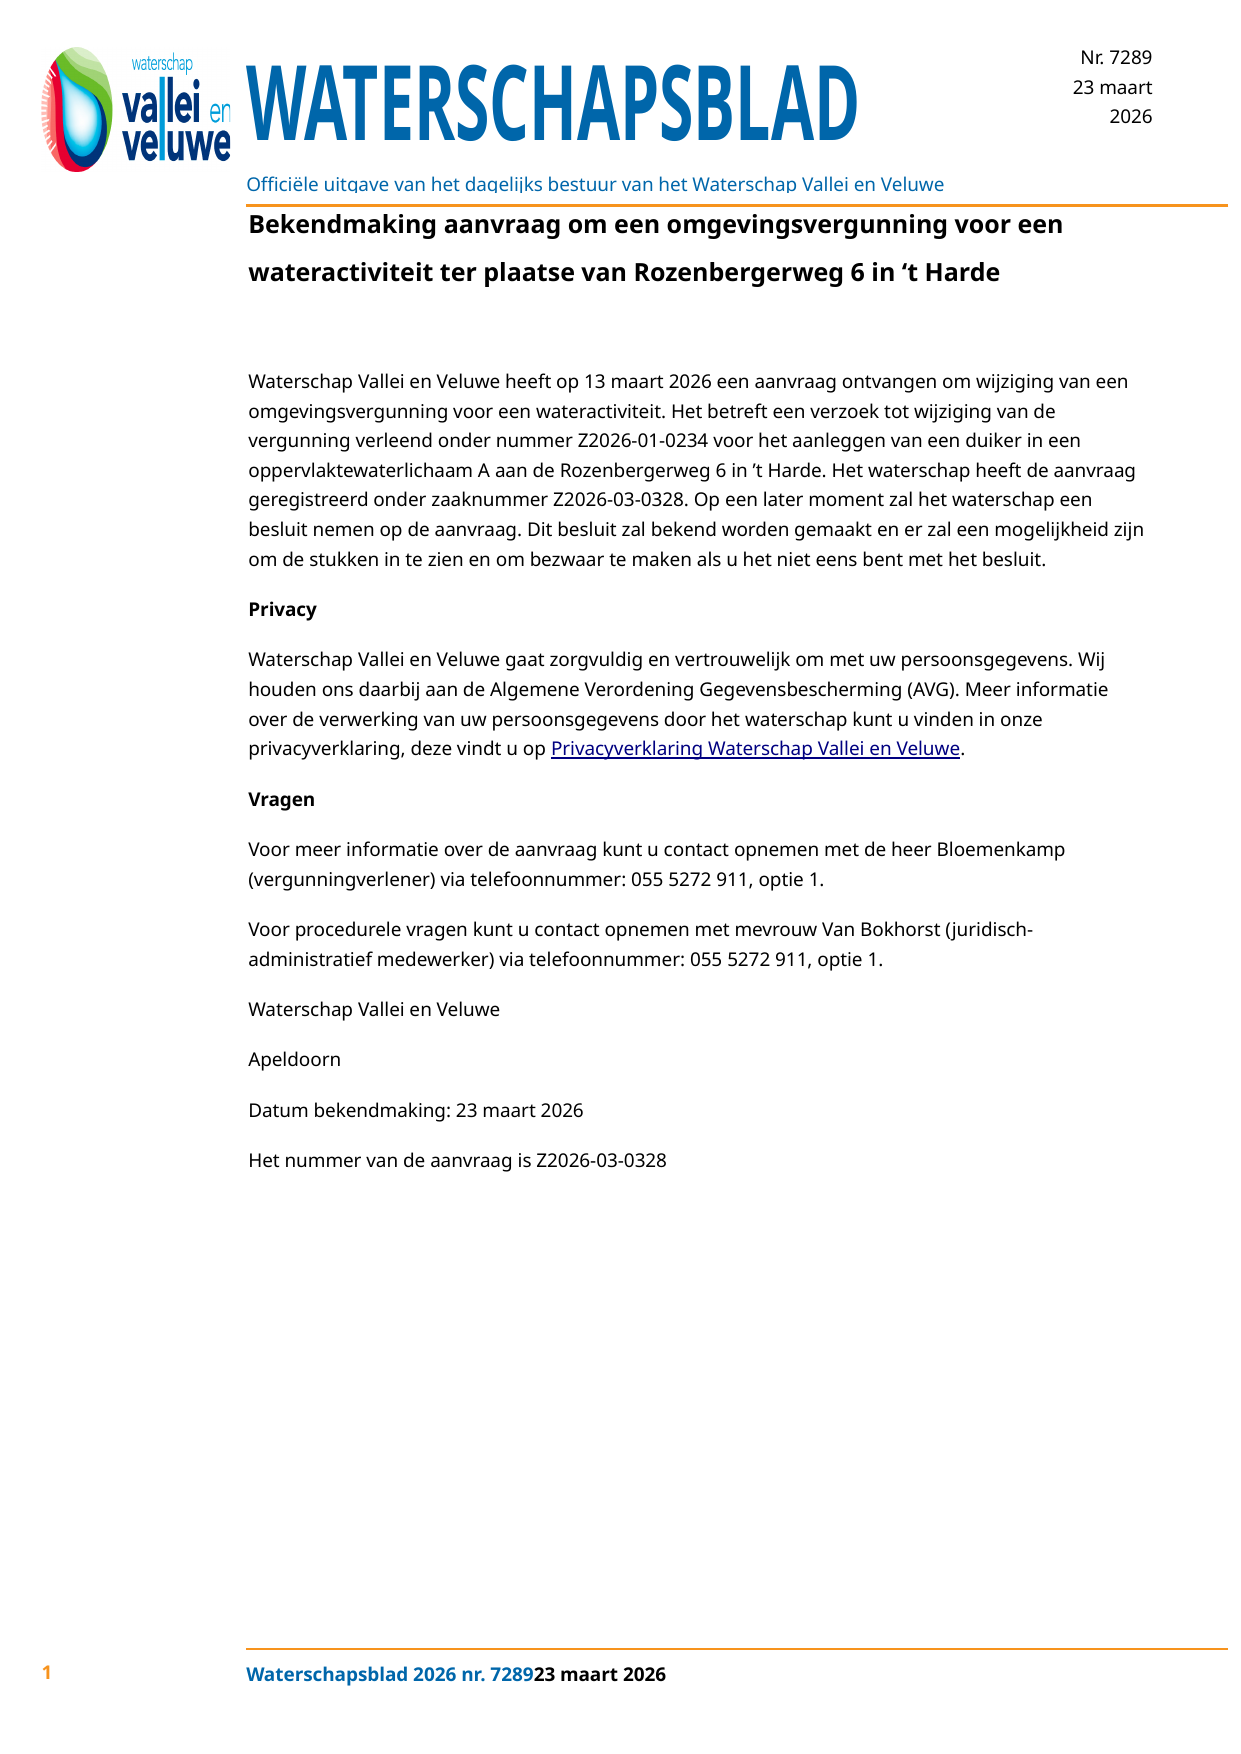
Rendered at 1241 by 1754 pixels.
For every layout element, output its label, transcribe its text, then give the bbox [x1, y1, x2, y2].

text Het nummer van de aanvraag is Z2026-03-0328 [248, 1147, 1152, 1173]
text Datum bekendmaking: 23 maart 2026 [248, 1097, 1152, 1123]
text Voor procedurele vragen kunt u contact opnemen met mevrouw Van Bokhorst (juridisch-administratief medewerker) via telefoonnummer: 055 5272 911, optie 1. [248, 916, 1152, 972]
text Waterschap Vallei en Veluwe [248, 996, 1152, 1022]
text Privacy [248, 596, 1152, 622]
text Waterschap Vallei en Veluwe gaat zorgvuldig en vertrouwelijk om met uw persoonsgegevens. Wij houden ons daarbij aan de Algemene Verordening Gegevensbescherming (AVG). Meer informatie over de verwerking van uw persoonsgegevens door het waterschap kunt u vinden in onze privacyverklaring, deze vindt u op Privacyverklaring Waterschap Vallei en Veluwe. [248, 647, 1152, 761]
text Vragen [248, 786, 1152, 812]
text Waterschap Vallei en Veluwe heeft op 13 maart 2026 een aanvraag ontvangen om wijziging van een omgevingsvergunning voor een wateractiviteit. Het betreft een verzoek tot wijziging van de vergunning verleend onder nummer Z2026-01-0234 voor het aanleggen van een duiker in een oppervlaktewaterlichaam A aan de Rozenbergerweg 6 in ’t Harde. Het waterschap heeft de aanvraag geregistreerd onder zaaknummer Z2026-03-0328. Op een later moment zal het waterschap een besluit nemen op de aanvraag. Dit besluit zal bekend worden gemaakt en er zal een mogelijkheid zijn om de stukken in te zien en om bezwaar te maken als u het niet eens bent met het besluit. [248, 368, 1152, 572]
text Voor meer informatie over de aanvraag kunt u contact opnemen met de heer Bloemenkamp (vergunningverlener) via telefoonnummer: 055 5272 911, optie 1. [248, 836, 1152, 892]
text Apeldoorn [248, 1047, 1152, 1072]
picture [41, 47, 231, 172]
text Bekendmaking aanvraag om een omgevingsvergunning voor een wateractiviteit ter plaatse van Rozenbergerweg 6 in ‘t Harde [248, 207, 1152, 288]
